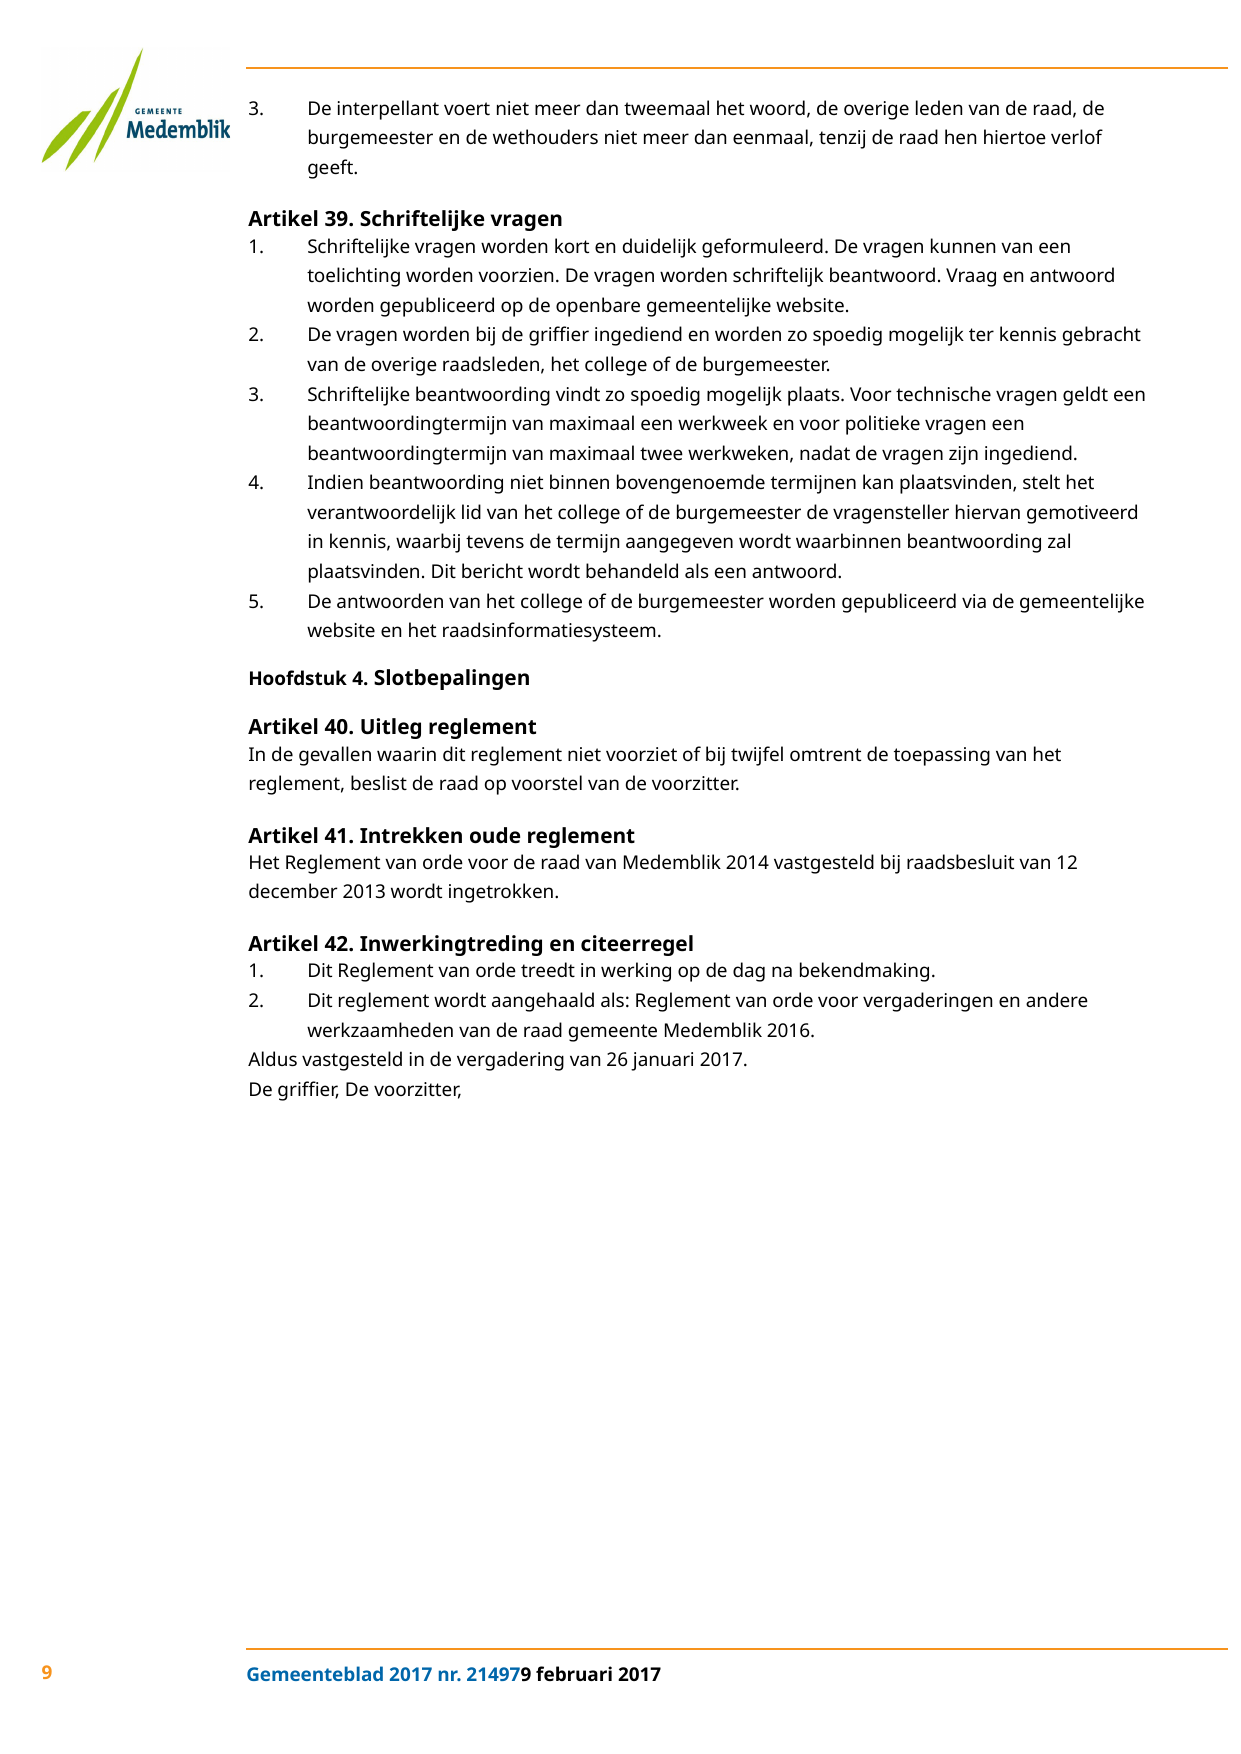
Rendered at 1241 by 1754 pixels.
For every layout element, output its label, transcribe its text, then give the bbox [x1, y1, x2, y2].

list Dit Reglement van orde treedt in werking op de dag na bekendmaking. [248, 958, 1152, 983]
text In de gevallen waarin dit reglement niet voorziet of bij twijfel omtrent de toepassing van het reglement, beslist de raad op voorstel van de voorzitter. [248, 741, 1152, 796]
text Artikel 39. Schriftelijke vragen [248, 204, 1152, 233]
list Schriftelijke vragen worden kort en duidelijk geformuleerd. De vragen kunnen van een toelichting worden voorzien. De vragen worden schriftelijk beantwoord. Vraag en antwoord worden gepubliceerd op de openbare gemeentelijke website. [248, 233, 1152, 318]
text Hoofdstuk 4. Slotbepalingen [248, 663, 1152, 691]
list De vragen worden bij de griffier ingediend en worden zo spoedig mogelijk ter kennis gebracht van de overige raadsleden, het college of de burgemeester. [248, 322, 1152, 377]
text Het Reglement van orde voor de raad van Medemblik 2014 vastgesteld bij raadsbesluit van 12 december 2013 wordt ingetrokken. [248, 849, 1152, 904]
text Artikel 40. Uitleg reglement [248, 712, 1152, 741]
picture [41, 47, 231, 172]
list Indien beantwoording niet binnen bovengenoemde termijnen kan plaatsvinden, stelt het verantwoordelijk lid van het college of de burgemeester de vragensteller hiervan gemotiveerd in kennis, waarbij tevens de termijn aangegeven wordt waarbinnen beantwoording zal plaatsvinden. Dit bericht wordt behandeld als een antwoord. [248, 469, 1152, 584]
text De griffier, De voorzitter, [248, 1076, 1152, 1102]
text Artikel 42. Inwerkingtreding en citeerregel [248, 929, 1152, 958]
list Dit reglement wordt aangehaald als: Reglement van orde voor vergaderingen en andere werkzaamheden van de raad gemeente Medemblik 2016. [248, 987, 1152, 1042]
text Aldus vastgesteld in de vergadering van 26 januari 2017. [248, 1046, 1152, 1072]
list De interpellant voert niet meer dan tweemaal het woord, de overige leden van de raad, de burgemeester en de wethouders niet meer dan eenmaal, tenzij de raad hen hiertoe verlof geeft. [248, 95, 1152, 180]
list De antwoorden van het college of de burgemeester worden gepubliceerd via de gemeentelijke website en het raadsinformatiesysteem. [248, 588, 1152, 643]
list Schriftelijke beantwoording vindt zo spoedig mogelijk plaats. Voor technische vragen geldt een beantwoordingtermijn van maximaal een werkweek en voor politieke vragen een beantwoordingtermijn van maximaal twee werkweken, nadat de vragen zijn ingediend. [248, 381, 1152, 466]
text Artikel 41. Intrekken oude reglement [248, 821, 1152, 849]
